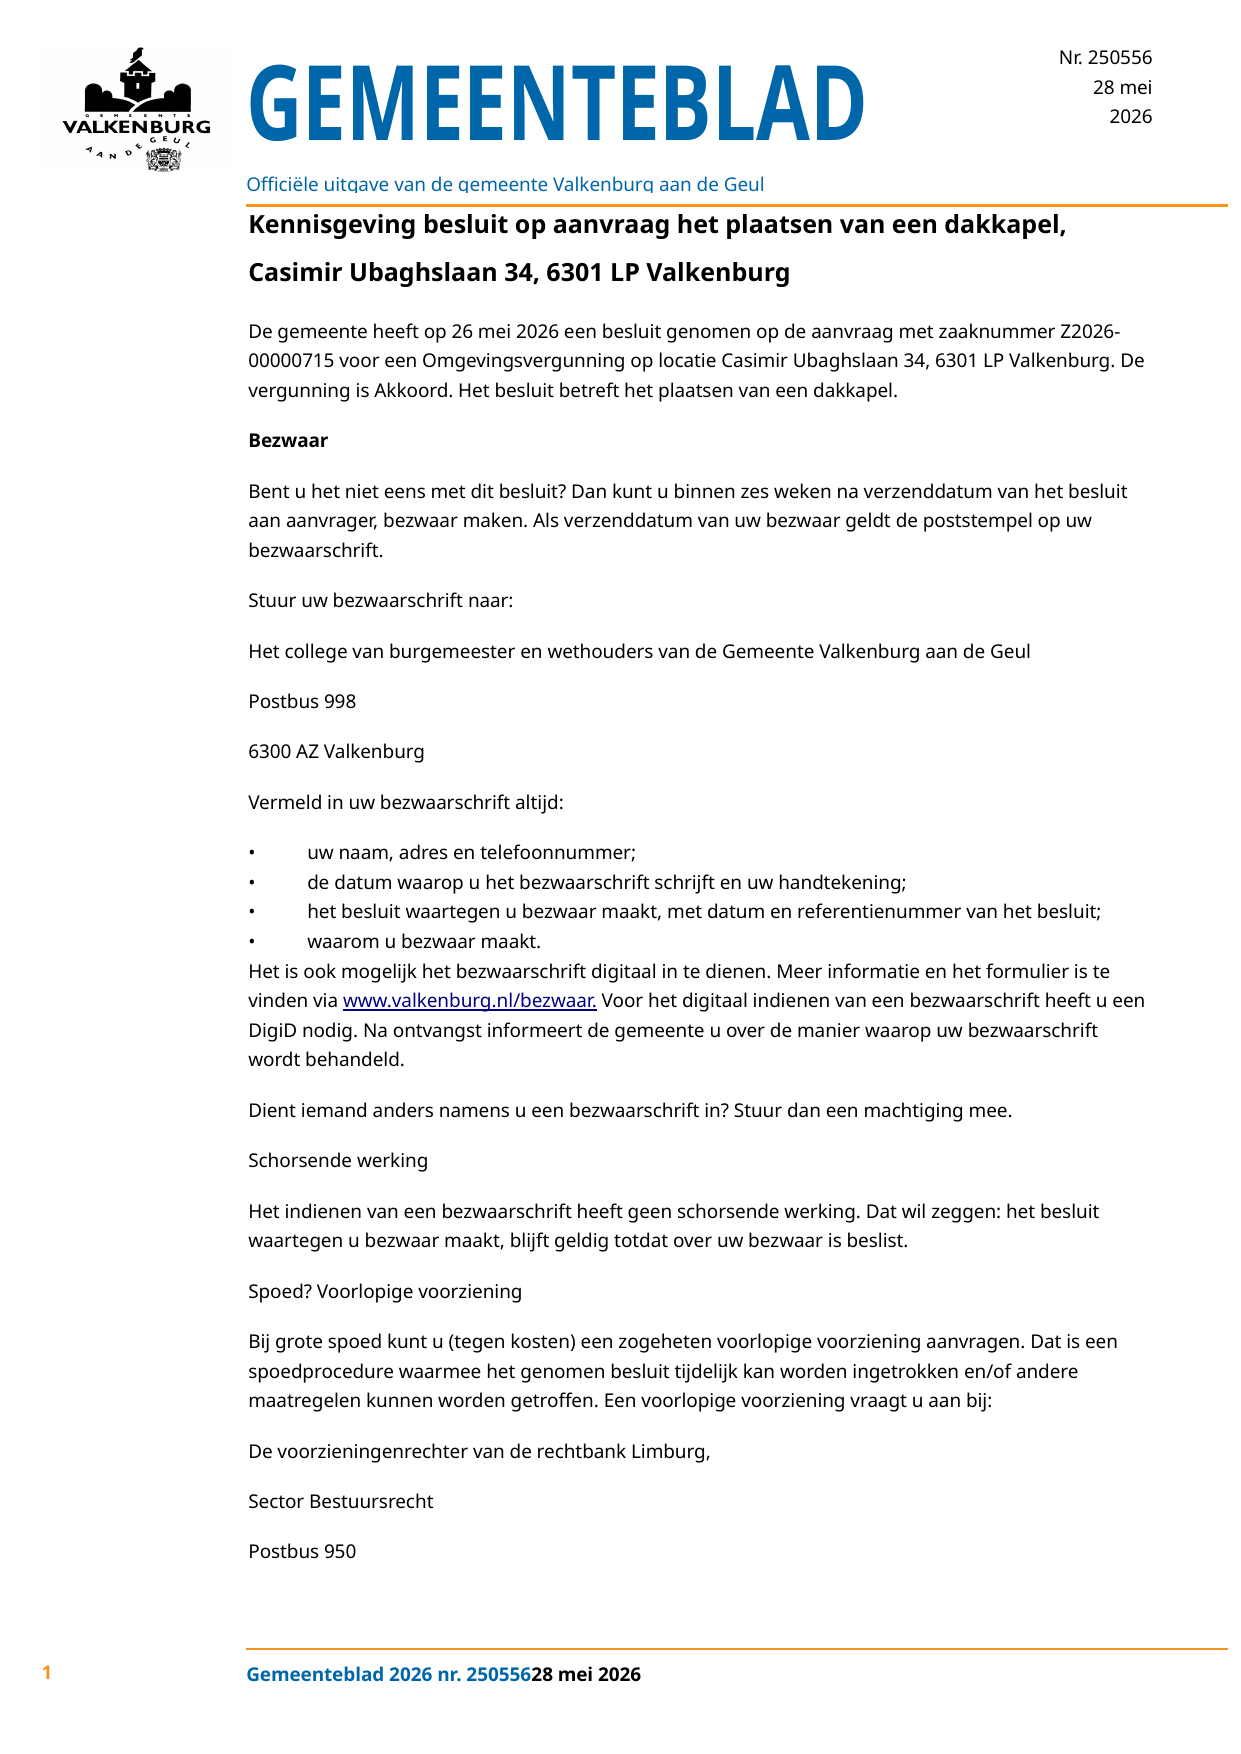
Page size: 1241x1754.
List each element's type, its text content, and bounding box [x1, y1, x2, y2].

text Het indienen van een bezwaarschrift heeft geen schorsende werking. Dat wil zeggen: het besluit waartegen u bezwaar maakt, blijft geldig totdat over uw bezwaar is beslist. [248, 1198, 1152, 1253]
text Het is ook mogelijk het bezwaarschrift digitaal in te dienen. Meer informatie en het formulier is te vinden via www.valkenburg.nl/bezwaar. Voor het digitaal indienen van een bezwaarschrift heeft u een DigiD nodig. Na ontvangst informeert de gemeente u over de manier waarop uw bezwaarschrift wordt behandeld. [248, 958, 1152, 1072]
list uw naam, adres en telefoonnummer; [248, 839, 1152, 865]
text Dient iemand anders namens u een bezwaarschrift in? Stuur dan een machtiging mee. [248, 1097, 1152, 1123]
list het besluit waartegen u bezwaar maakt, met datum en referentienummer van het besluit; [248, 899, 1152, 924]
text Het college van burgemeester en wethouders van de Gemeente Valkenburg aan de Geul [248, 638, 1152, 664]
text De gemeente heeft op 26 mei 2026 een besluit genomen op de aanvraag met zaaknummer Z2026-00000715 voor een Omgevingsvergunning op locatie Casimir Ubaghslaan 34, 6301 LP Valkenburg. De vergunning is Akkoord. Het besluit betreft het plaatsen van een dakkapel. [248, 318, 1152, 403]
text De voorzieningenrechter van de rechtbank Limburg, [248, 1438, 1152, 1464]
text Bezwaar [248, 427, 1152, 453]
picture [41, 47, 231, 172]
text Sector Bestuursrecht [248, 1488, 1152, 1514]
text Spoed? Voorlopige voorziening [248, 1278, 1152, 1304]
text Vermeld in uw bezwaarschrift altijd: [248, 789, 1152, 815]
text Postbus 950 [248, 1539, 1152, 1564]
text Postbus 998 [248, 688, 1152, 714]
text Bij grote spoed kunt u (tegen kosten) een zogeheten voorlopige voorziening aanvragen. Dat is een spoedprocedure waarmee het genomen besluit tijdelijk kan worden ingetrokken en/of andere maatregelen kunnen worden getroffen. Een voorlopige voorziening vraagt u aan bij: [248, 1328, 1152, 1413]
text Stuur uw bezwaarschrift naar: [248, 587, 1152, 613]
list waarom u bezwaar maakt. [248, 928, 1152, 954]
list de datum waarop u het bezwaarschrift schrijft en uw handtekening; [248, 869, 1152, 895]
text Bent u het niet eens met dit besluit? Dan kunt u binnen zes weken na verzenddatum van het besluit aan aanvrager, bezwaar maken. Als verzenddatum van uw bezwaar geldt de poststempel op uw bezwaarschrift. [248, 478, 1152, 563]
text Kennisgeving besluit op aanvraag het plaatsen van een dakkapel, Casimir Ubaghslaan 34, 6301 LP Valkenburg [248, 207, 1152, 288]
text 6300 AZ Valkenburg [248, 739, 1152, 764]
text Schorsende werking [248, 1147, 1152, 1173]
